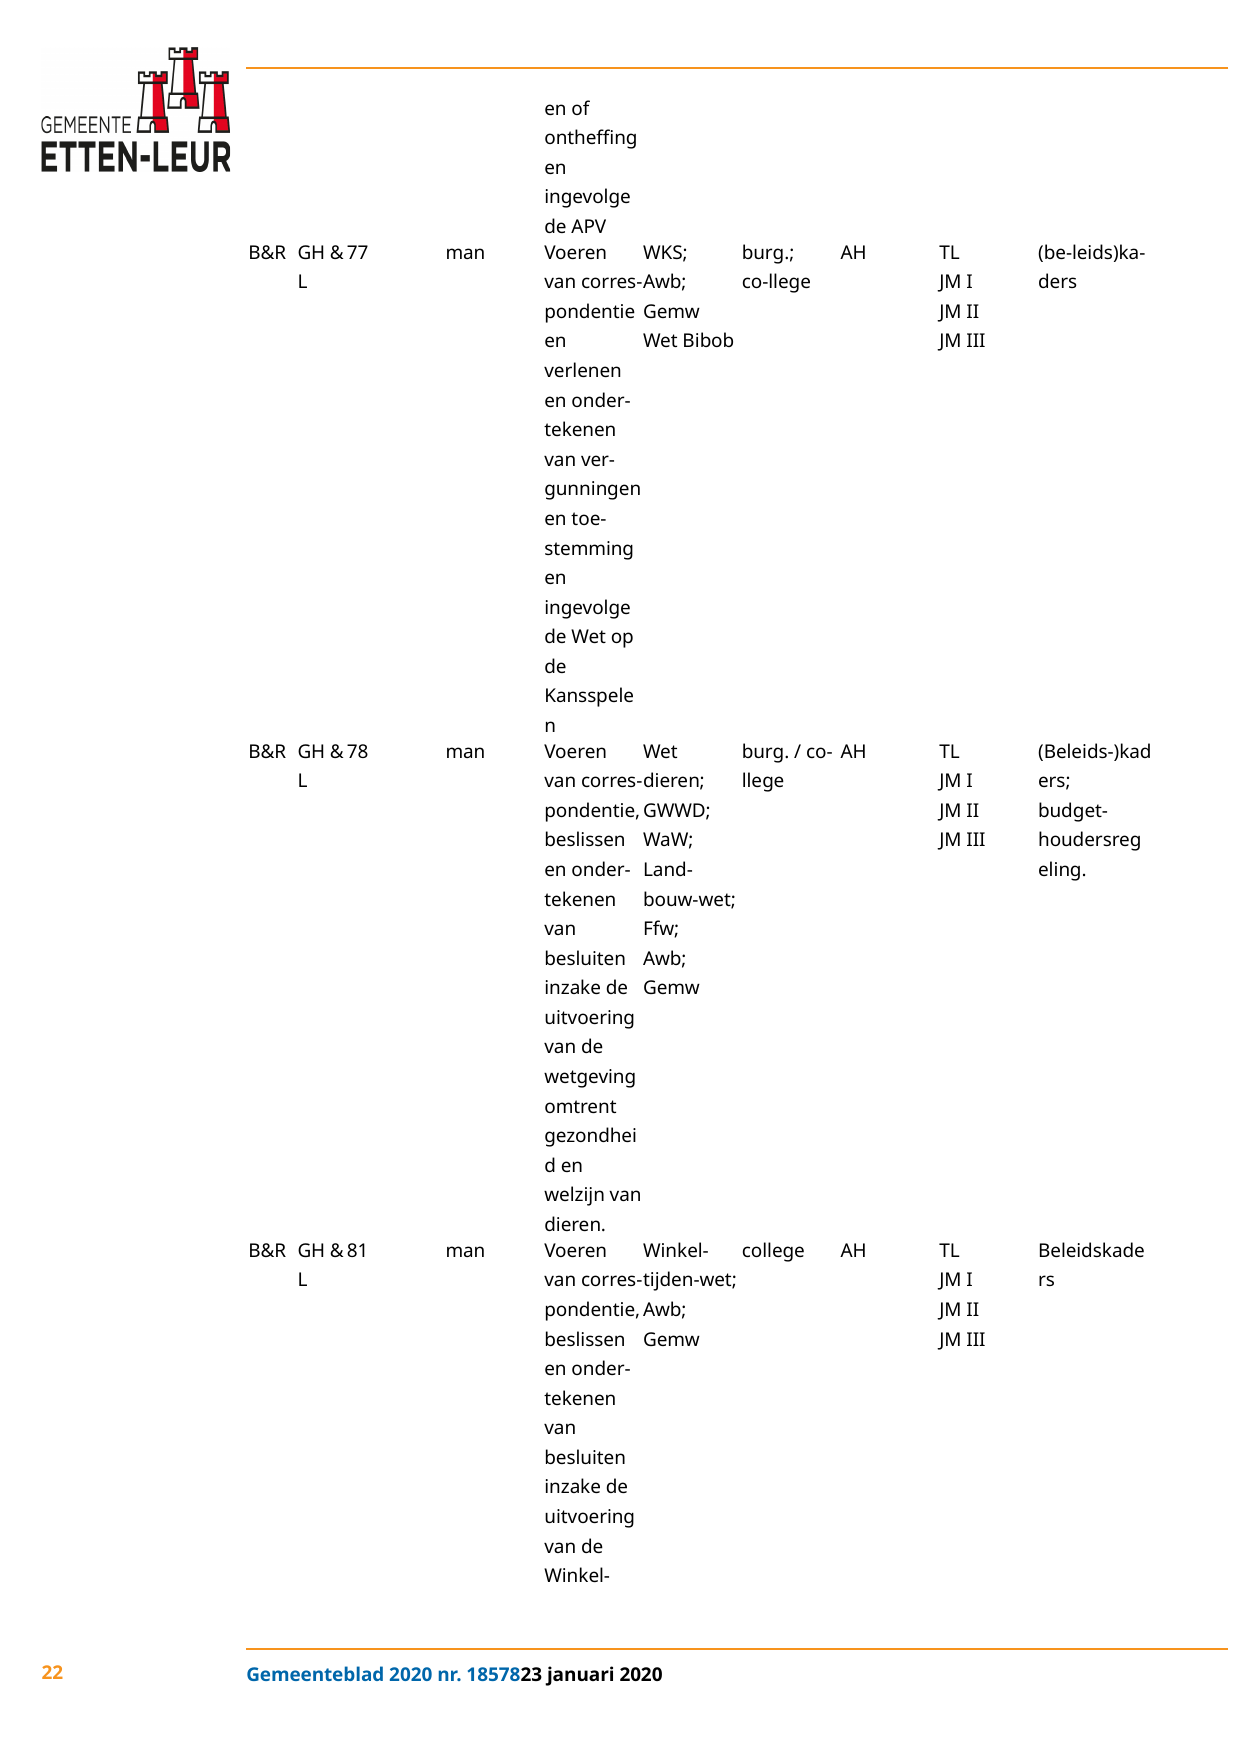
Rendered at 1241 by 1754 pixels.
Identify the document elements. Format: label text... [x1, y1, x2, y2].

table_cell [939, 95, 1038, 239]
table_cell 77 [347, 239, 396, 738]
table_cell [347, 95, 396, 239]
table_cell B&R [248, 738, 297, 1237]
table_cell [396, 95, 445, 239]
table_cell GH & L [297, 1237, 347, 1588]
table_cell WKS; Awb; Gemw Wet Bibob [643, 239, 742, 738]
table_cell [1038, 95, 1152, 239]
table_cell [248, 95, 297, 239]
table_cell GH & L [297, 738, 347, 1237]
table_cell man [445, 239, 544, 738]
table_cell 81 [347, 1237, 396, 1588]
table_cell Voeren van corres-pondentie en verlenen en onder-tekenen van ver-gunningen en toe-stemmingen ingevolge de Wet op de Kansspelen [544, 239, 643, 738]
table_cell [396, 1237, 445, 1588]
table_cell (Beleids-)kaders; budget-houdersregeling. [1038, 738, 1152, 1237]
table_cell [445, 95, 544, 239]
table_cell B&R [248, 1237, 297, 1588]
table_cell [742, 95, 840, 239]
table_cell AH [840, 738, 939, 1237]
table_cell AH [840, 239, 939, 738]
table_cell TL JM I JM II JM III [939, 738, 1038, 1237]
table_cell [396, 738, 445, 1237]
table_cell Wet dieren; GWWD; WaW; Land-bouw-wet; Ffw; Awb; Gemw [643, 738, 742, 1237]
table_cell [396, 239, 445, 738]
table_cell (be-leids)ka-ders [1038, 239, 1152, 738]
table_cell man [445, 1237, 544, 1588]
table_cell college [742, 1237, 840, 1588]
table_cell [297, 95, 347, 239]
table_cell [840, 95, 939, 239]
table_cell TL JM I JM II JM III [939, 1237, 1038, 1588]
table_cell Voeren van corres-pondentie, beslissen en onder-tekenen van besluiten inzake de uitvoering van de Winkel- [544, 1237, 643, 1588]
table_cell [643, 95, 742, 239]
table_cell TL JM I JM II JM III [939, 239, 1038, 738]
table_cell Voeren van corres-pondentie, beslissen en onder-tekenen van besluiten inzake de uitvoering van de wetgeving omtrent gezondheid en welzijn van dieren. [544, 738, 643, 1237]
table_cell Beleidskaders [1038, 1237, 1152, 1588]
table_cell 78 [347, 738, 396, 1237]
table_cell AH [840, 1237, 939, 1588]
table_cell Winkel-tijden-wet; Awb; Gemw [643, 1237, 742, 1588]
table_cell B&R [248, 239, 297, 738]
table_cell burg.; co-llege [742, 239, 840, 738]
table_cell man [445, 738, 544, 1237]
picture [41, 47, 231, 172]
table_cell GH & L [297, 239, 347, 738]
table_cell burg. / co-llege [742, 738, 840, 1237]
table_cell en of ontheffingen ingevolge de APV [544, 95, 643, 239]
